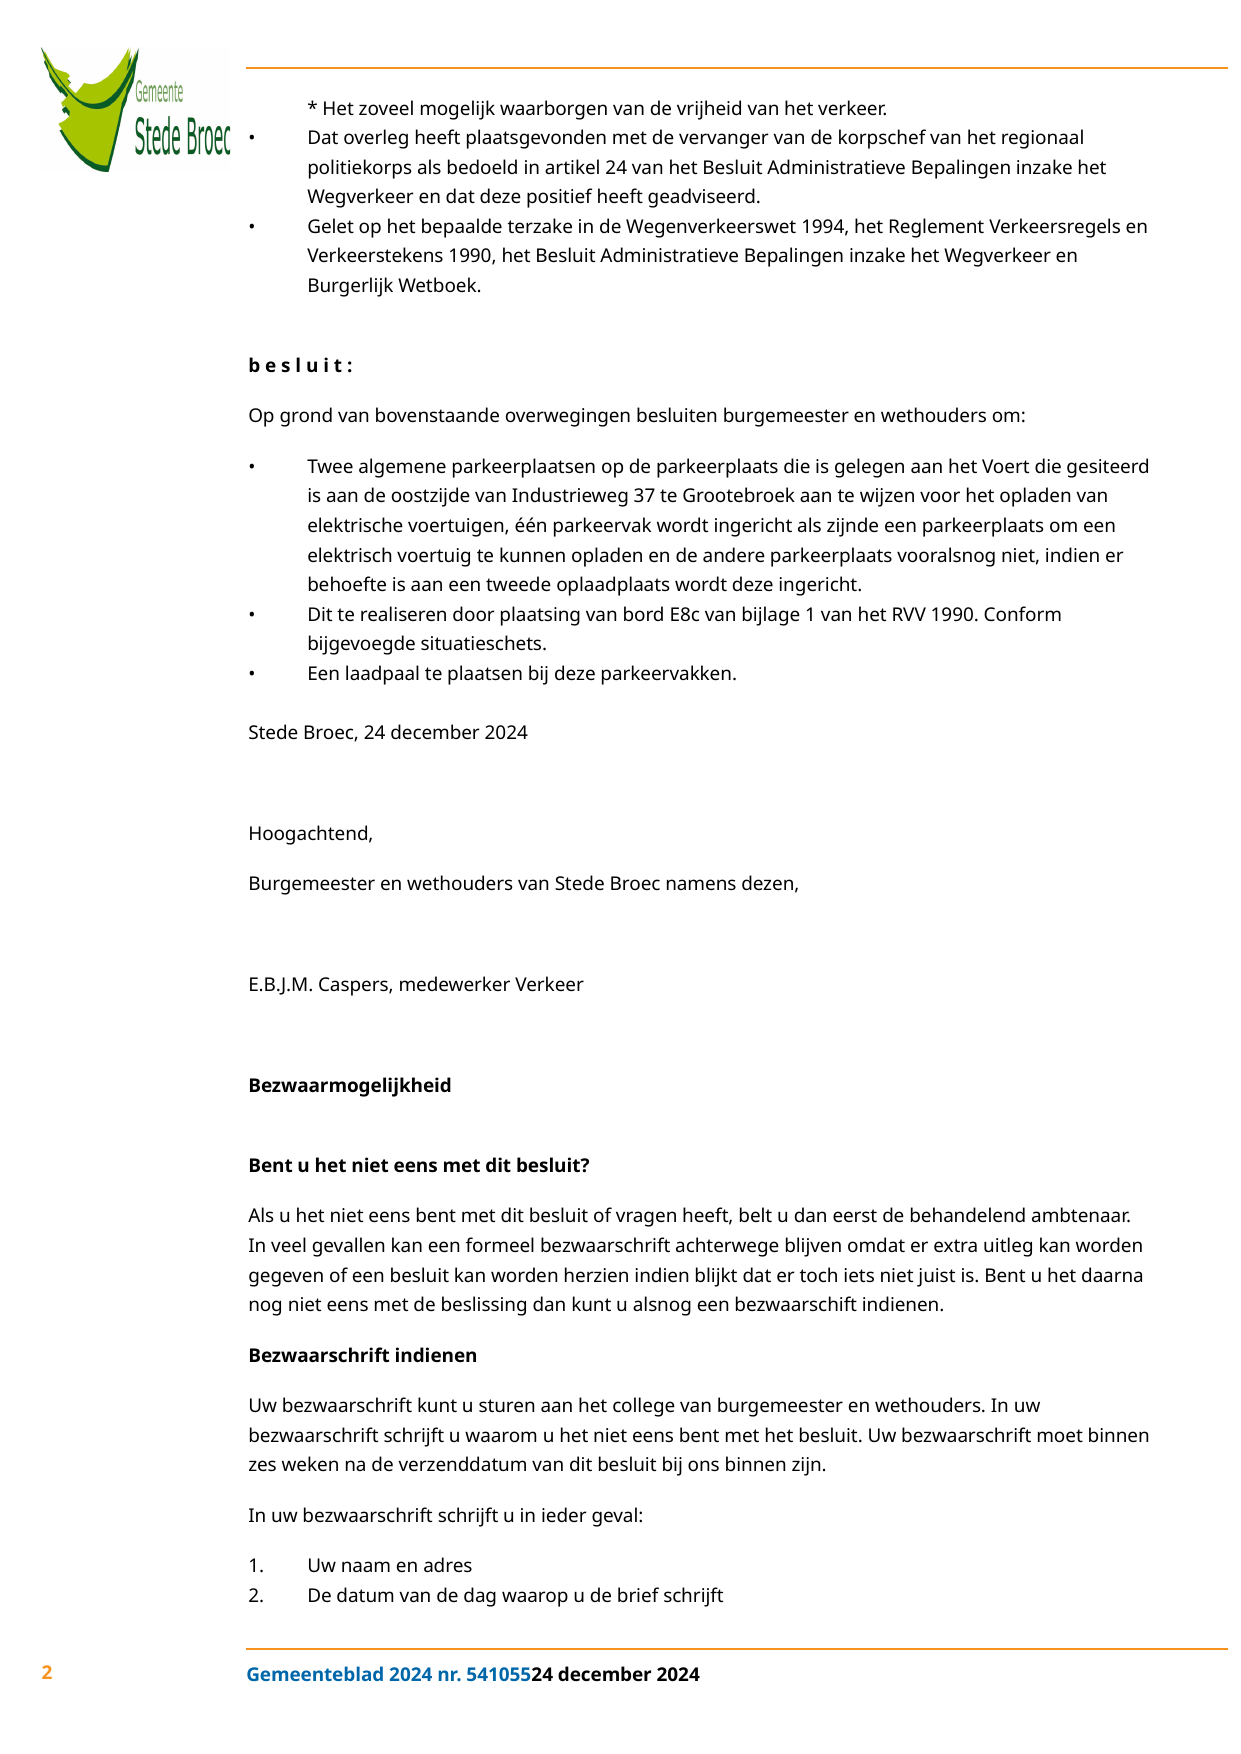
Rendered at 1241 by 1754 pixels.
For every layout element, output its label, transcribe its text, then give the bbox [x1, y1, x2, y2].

text Bezwaarschrift indienen [248, 1342, 1152, 1368]
text E.B.J.M. Caspers, medewerker Verkeer [248, 971, 1152, 997]
text Als u het niet eens bent met dit besluit of vragen heeft, belt u dan eerst de behandelend ambtenaar. In veel gevallen kan een formeel bezwaarschrift achterwege blijven omdat er extra uitleg kan worden gegeven of een besluit kan worden herzien indien blijkt dat er toch iets niet juist is. Bent u het daarna nog niet eens met de beslissing dan kunt u alsnog een bezwaarschift indienen. [248, 1203, 1152, 1317]
list Dit te realiseren door plaatsing van bord E8c van bijlage 1 van het RVV 1990. Conform bijgevoegde situatieschets. [248, 601, 1152, 656]
list Dat overleg heeft plaatsgevonden met de vervanger van de korpschef van het regionaal politiekorps als bedoeld in artikel 24 van het Besluit Administratieve Bepalingen inzake het Wegverkeer en dat deze positief heeft geadviseerd. [248, 124, 1152, 209]
list Gelet op het bepaalde terzake in de Wegenverkeerswet 1994, het Reglement Verkeersregels en Verkeerstekens 1990, het Besluit Administratieve Bepalingen inzake het Wegverkeer en Burgerlijk Wetboek. [248, 213, 1152, 298]
list De datum van de dag waarop u de brief schrijft [248, 1582, 1152, 1608]
text Stede Broec, 24 december 2024 [248, 719, 1152, 745]
text In uw bezwaarschrift schrijft u in ieder geval: [248, 1502, 1152, 1528]
text Bent u het niet eens met dit besluit? [248, 1152, 1152, 1178]
text Op grond van bovenstaande overwegingen besluiten burgemeester en wethouders om: [248, 403, 1152, 428]
list Een laadpaal te plaatsen bij deze parkeervakken. [248, 660, 1152, 686]
text b e s l u i t : [248, 352, 1152, 378]
text Bezwaarmogelijkheid [248, 1072, 1152, 1098]
list Twee algemene parkeerplaatsen op de parkeerplaats die is gelegen aan het Voert die gesiteerd is aan de oostzijde van Industrieweg 37 te Grootebroek aan te wijzen voor het opladen van elektrische voertuigen, één parkeervak wordt ingericht als zijnde een parkeerplaats om een elektrisch voertuig te kunnen opladen en de andere parkeerplaats vooralsnog niet, indien er behoefte is aan een tweede oplaadplaats wordt deze ingericht. [248, 453, 1152, 597]
list * Het zoveel mogelijk waarborgen van de vrijheid van het verkeer. [248, 95, 1152, 121]
text Hoogachtend, [248, 820, 1152, 846]
list Uw naam en adres [248, 1552, 1152, 1578]
text Uw bezwaarschrift kunt u sturen aan het college van burgemeester en wethouders. In uw bezwaarschrift schrijft u waarom u het niet eens bent met het besluit. Uw bezwaarschrift moet binnen zes weken na de verzenddatum van dit besluit bij ons binnen zijn. [248, 1392, 1152, 1477]
picture [41, 47, 231, 172]
text Burgemeester en wethouders van Stede Broec namens dezen, [248, 871, 1152, 896]
